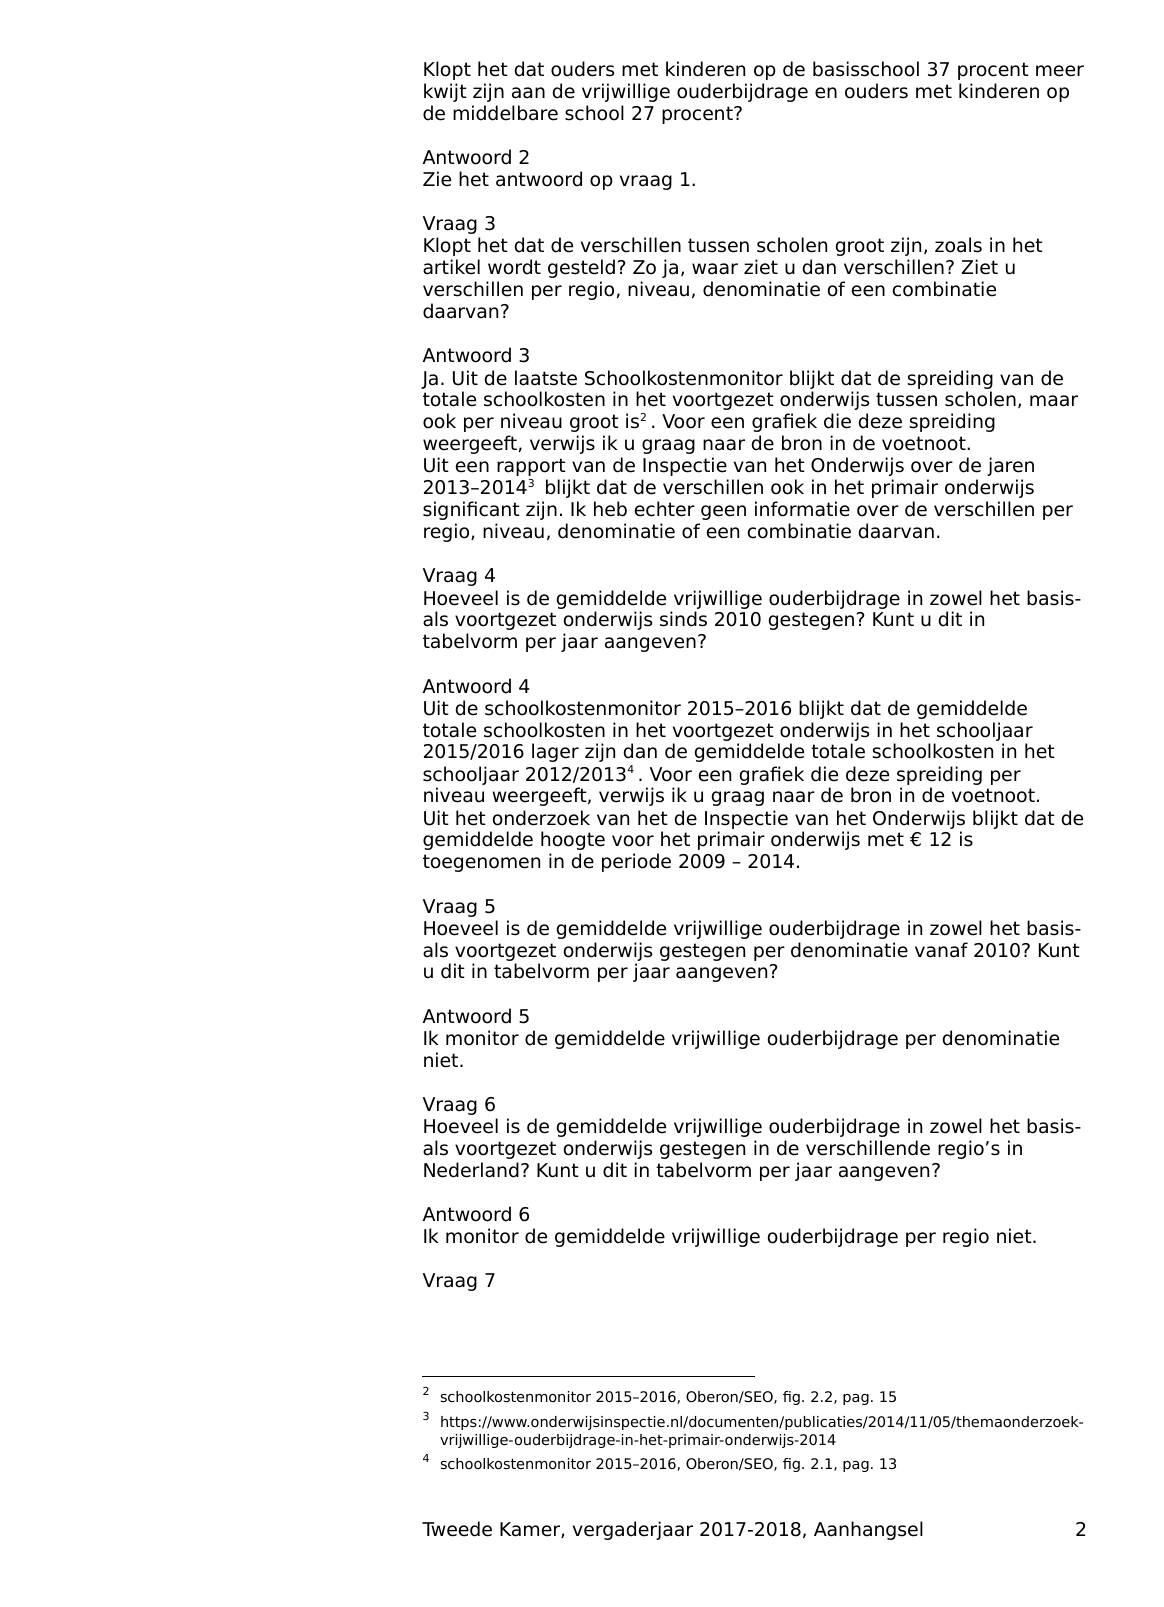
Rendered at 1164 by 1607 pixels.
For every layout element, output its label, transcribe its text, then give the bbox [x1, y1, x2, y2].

text Klopt het dat de verschillen tussen scholen groot zijn, zoals in het artikel wordt gesteld? Zo ja, waar ziet u dan verschillen? Ziet u verschillen per regio, niveau, denominatie of een combinatie daarvan? [422, 235, 1087, 323]
text Vraag 4 [422, 565, 1087, 587]
text Antwoord 3 [422, 345, 1087, 367]
text Uit de schoolkostenmonitor 2015–2016 blijkt dat de gemiddelde totale schoolkosten in het voortgezet onderwijs in het schooljaar 2015/2016 lager zijn dan de gemiddelde totale schoolkosten in het schooljaar 2012/2013. Voor een grafiek die deze spreiding per niveau weergeeft, verwijs ik u graag naar de bron in de voetnoot. [422, 697, 1087, 807]
text Klopt het dat ouders met kinderen op de basisschool 37 procent meer kwijt zijn aan de vrijwillige ouderbijdrage en ouders met kinderen op de middelbare school 27 procent? [422, 59, 1087, 125]
text Hoeveel is de gemiddelde vrijwillige ouderbijdrage in zowel het basis- als voortgezet onderwijs gestegen per denominatie vanaf 2010? Kunt u dit in tabelvorm per jaar aangeven? [422, 917, 1087, 983]
text https://www.onderwijsinspectie.nl/documenten/publicaties/2014/11/05/themaonderzoek-vrijwillige-ouderbijdrage-in-het-primair-onderwijs-2014 [422, 1410, 1087, 1449]
text Vraag 7 [422, 1270, 1087, 1292]
text Hoeveel is de gemiddelde vrijwillige ouderbijdrage in zowel het basis- als voortgezet onderwijs gestegen in de verschillende regio’s in Nederland? Kunt u dit in tabelvorm per jaar aangeven? [422, 1116, 1087, 1182]
text Vraag 3 [422, 213, 1087, 235]
text Antwoord 2 [422, 147, 1087, 169]
text Uit het onderzoek van het de Inspectie van het Onderwijs blijkt dat de gemiddelde hoogte voor het primair onderwijs met € 12 is toegenomen in de periode 2009 – 2014. [422, 807, 1087, 873]
text Ik monitor de gemiddelde vrijwillige ouderbijdrage per regio niet. [422, 1226, 1087, 1248]
text Zie het antwoord op vraag 1. [422, 169, 1087, 191]
text Ik monitor de gemiddelde vrijwillige ouderbijdrage per denominatie niet. [422, 1028, 1087, 1072]
text Hoeveel is de gemiddelde vrijwillige ouderbijdrage in zowel het basis- als voortgezet onderwijs sinds 2010 gestegen? Kunt u dit in tabelvorm per jaar aangeven? [422, 587, 1087, 653]
text schoolkostenmonitor 2015–2016, Oberon/SEO, fig. 2.2, pag. 15 [422, 1385, 1087, 1407]
text Ja. Uit de laatste Schoolkostenmonitor blijkt dat de spreiding van de totale schoolkosten in het voortgezet onderwijs tussen scholen, maar ook per niveau groot is. Voor een grafiek die deze spreiding weergeeft, verwijs ik u graag naar de bron in de voetnoot. [422, 367, 1087, 455]
text Antwoord 4 [422, 676, 1087, 697]
text Antwoord 5 [422, 1006, 1087, 1028]
text Vraag 6 [422, 1094, 1087, 1116]
text Antwoord 6 [422, 1204, 1087, 1226]
text schoolkostenmonitor 2015–2016, Oberon/SEO, fig. 2.1, pag. 13 [422, 1452, 1087, 1474]
text Vraag 5 [422, 896, 1087, 917]
text Uit een rapport van de Inspectie van het Onderwijs over de jaren 2013–2014 blijkt dat de verschillen ook in het primair onderwijs significant zijn. Ik heb echter geen informatie over de verschillen per regio, niveau, denominatie of een combinatie daarvan. [422, 455, 1087, 543]
